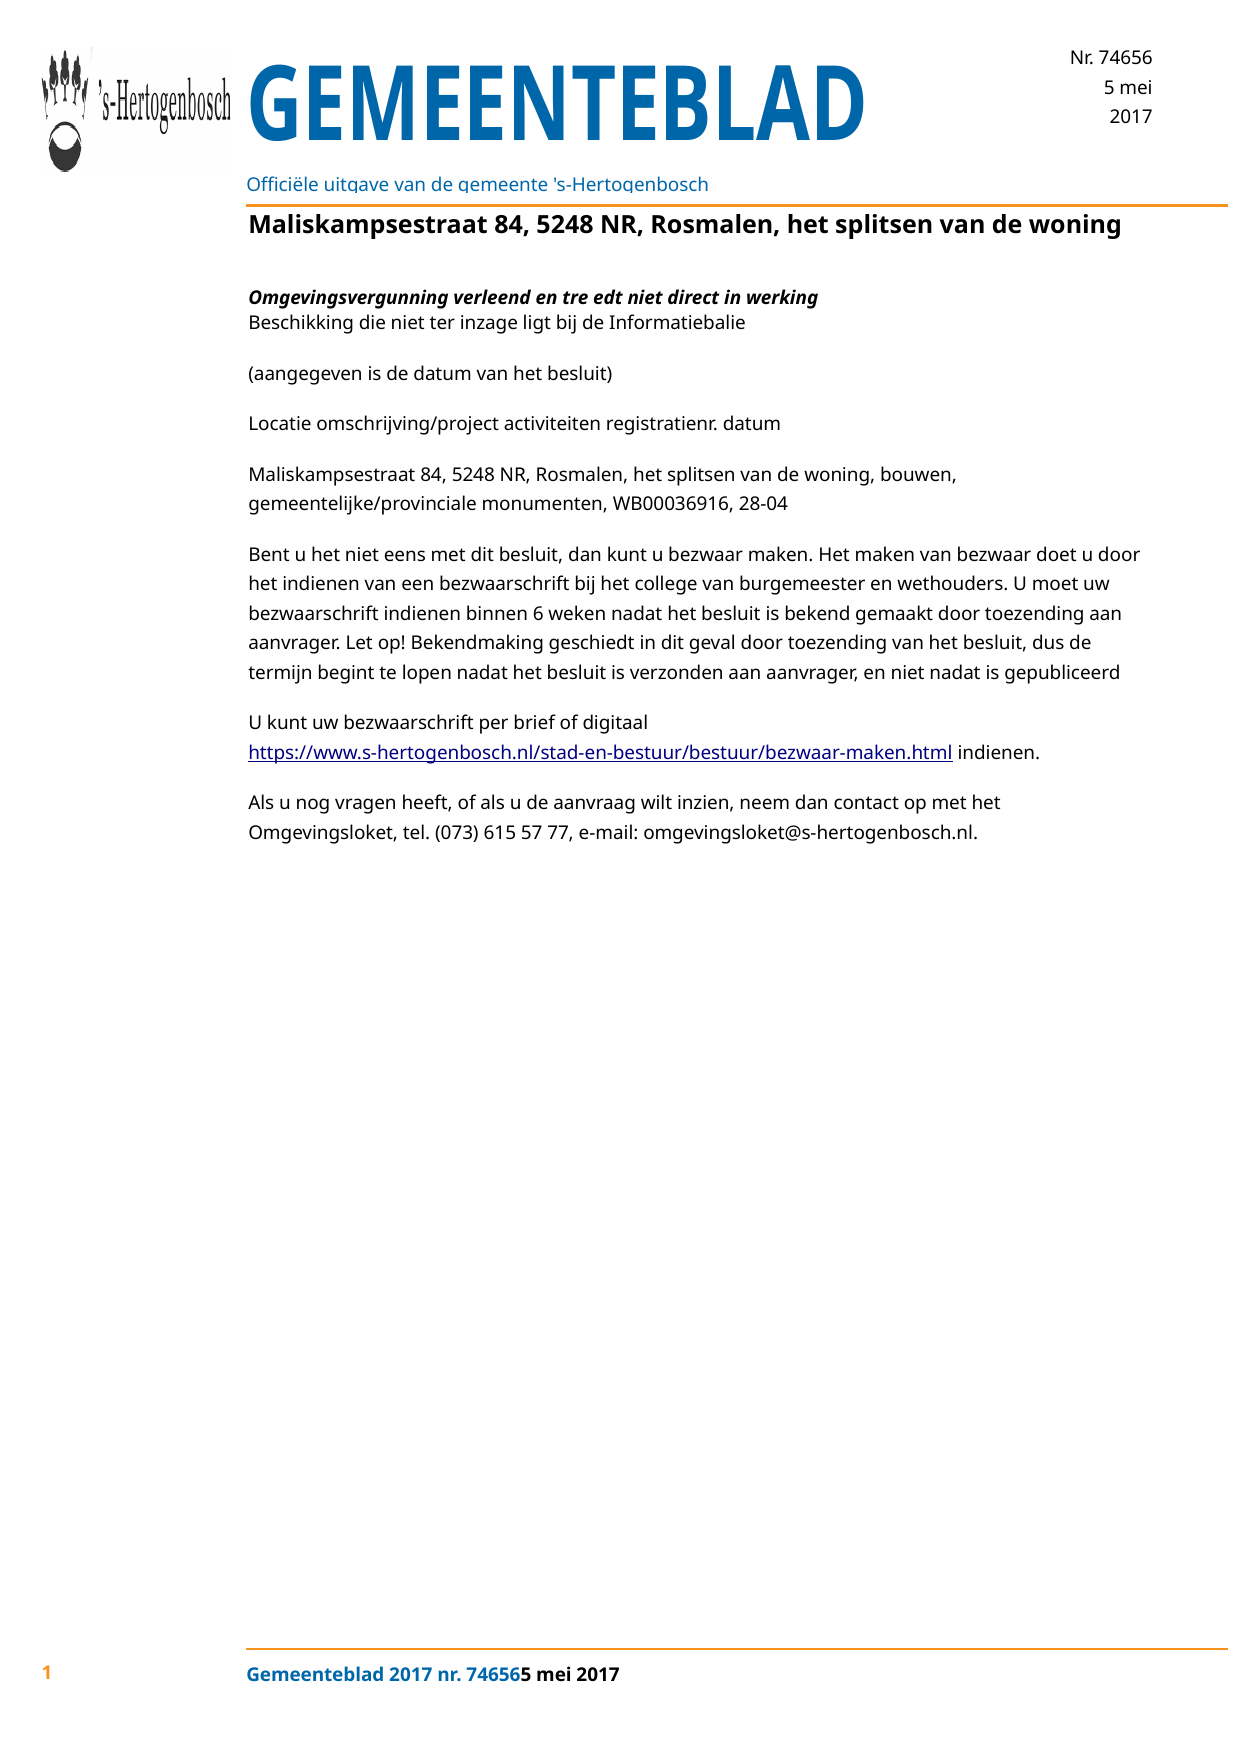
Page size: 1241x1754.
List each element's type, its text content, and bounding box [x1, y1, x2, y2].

text U kunt uw bezwaarschrift per brief of digitaal https://www.s-hertogenbosch.nl/stad-en-bestuur/bestuur/bezwaar-maken.html indienen. [248, 709, 1152, 765]
text Maliskampsestraat 84, 5248 NR, Rosmalen, het splitsen van de woning, bouwen, gemeentelijke/provinciale monumenten, WB00036916, 28-04 [248, 461, 1152, 516]
text (aangegeven is de datum van het besluit) [248, 360, 1152, 386]
text Locatie omschrijving/project activiteiten registratienr. datum [248, 410, 1152, 436]
text Bent u het niet eens met dit besluit, dan kunt u bezwaar maken. Het maken van bezwaar doet u door het indienen van een bezwaarschrift bij het college van burgemeester en wethouders. U moet uw bezwaarschrift indienen binnen 6 weken nadat het besluit is bekend gemaakt door toezending aan aanvrager. Let op! Bekendmaking geschiedt in dit geval door toezending van het besluit, dus de termijn begint te lopen nadat het besluit is verzonden aan aanvrager, en niet nadat is gepubliceerd [248, 541, 1152, 685]
text Omgevingsvergunning verleend en tre edt niet direct in werking [248, 284, 1152, 309]
text Beschikking die niet ter inzage ligt bij de Informatiebalie [248, 309, 1152, 335]
text Als u nog vragen heeft, of als u de aanvraag wilt inzien, neem dan contact op met het Omgevingsloket, tel. (073) 615 57 77, e-mail: omgevingsloket@s-hertogenbosch.nl. [248, 789, 1152, 845]
picture [41, 47, 231, 172]
text Maliskampsestraat 84, 5248 NR, Rosmalen, het splitsen van de woning [248, 207, 1152, 241]
